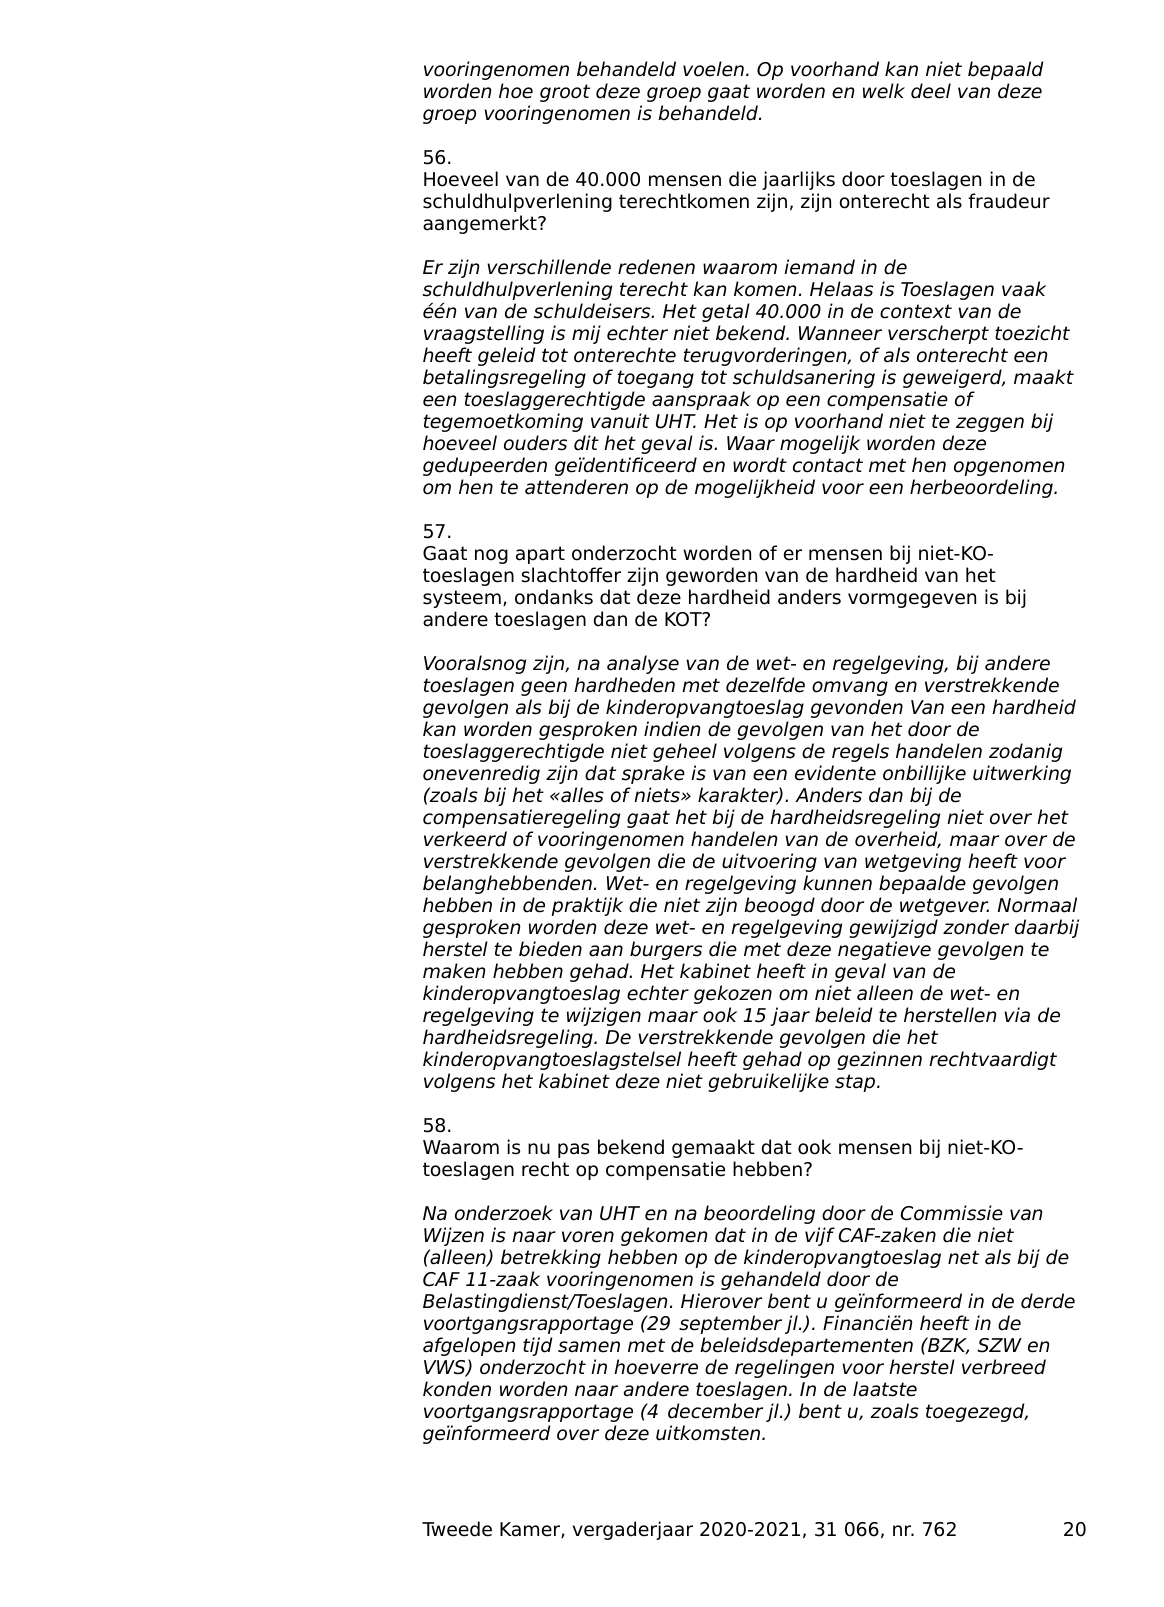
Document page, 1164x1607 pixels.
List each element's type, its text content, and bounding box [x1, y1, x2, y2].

text Vooralsnog zijn, na analyse van de wet- en regelgeving, bij andere toeslagen geen hardheden met dezelfde omvang en verstrekkende gevolgen als bij de kinderopvangtoeslag gevonden Van een hardheid kan worden gesproken indien de gevolgen van het door de toeslaggerechtigde niet geheel volgens de regels handelen zodanig onevenredig zijn dat sprake is van een evidente onbillijke uitwerking (zoals bij het «alles of niets» karakter). Anders dan bij de compensatieregeling gaat het bij de hardheidsregeling niet over het verkeerd of vooringenomen handelen van de overheid, maar over de verstrekkende gevolgen die de uitvoering van wetgeving heeft voor belanghebbenden. Wet- en regelgeving kunnen bepaalde gevolgen hebben in de praktijk die niet zijn beoogd door de wetgever. Normaal gesproken worden deze wet- en regelgeving gewijzigd zonder daarbij herstel te bieden aan burgers die met deze negatieve gevolgen te maken hebben gehad. Het kabinet heeft in geval van de kinderopvangtoeslag echter gekozen om niet alleen de wet- en regelgeving te wijzigen maar ook 15 jaar beleid te herstellen via de hardheidsregeling. De verstrekkende gevolgen die het kinderopvangtoeslagstelsel heeft gehad op gezinnen rechtvaardigt volgens het kabinet deze niet gebruikelijke stap. [422, 653, 1087, 1093]
text 56. [422, 147, 1087, 169]
text Waarom is nu pas bekend gemaakt dat ook mensen bij niet-KO-toeslagen recht op compensatie hebben? [422, 1137, 1087, 1181]
text vooringenomen behandeld voelen. Op voorhand kan niet bepaald worden hoe groot deze groep gaat worden en welk deel van deze groep vooringenomen is behandeld. [422, 59, 1087, 125]
text 58. [422, 1115, 1087, 1137]
text 57. [422, 521, 1087, 543]
text Er zijn verschillende redenen waarom iemand in de schuldhulpverlening terecht kan komen. Helaas is Toeslagen vaak één van de schuldeisers. Het getal 40.000 in de context van de vraagstelling is mij echter niet bekend. Wanneer verscherpt toezicht heeft geleid tot onterechte terugvorderingen, of als onterecht een betalingsregeling of toegang tot schuldsanering is geweigerd, maakt een toeslaggerechtigde aanspraak op een compensatie of tegemoetkoming vanuit UHT. Het is op voorhand niet te zeggen bij hoeveel ouders dit het geval is. Waar mogelijk worden deze gedupeerden geïdentificeerd en wordt contact met hen opgenomen om hen te attenderen op de mogelijkheid voor een herbeoordeling. [422, 257, 1087, 499]
text Na onderzoek van UHT en na beoordeling door de Commissie van Wijzen is naar voren gekomen dat in de vijf CAF-zaken die niet (alleen) betrekking hebben op de kinderopvangtoeslag net als bij de CAF 11-zaak vooringenomen is gehandeld door de Belastingdienst/Toeslagen. Hierover bent u geïnformeerd in de derde voortgangsrapportage (29 september jl.). Financiën heeft in de afgelopen tijd samen met de beleidsdepartementen (BZK, SZW en VWS) onderzocht in hoeverre de regelingen voor herstel verbreed konden worden naar andere toeslagen. In de laatste voortgangsrapportage (4 december jl.) bent u, zoals toegezegd, geïnformeerd over deze uitkomsten. [422, 1203, 1087, 1445]
text Gaat nog apart onderzocht worden of er mensen bij niet-KO-toeslagen slachtoffer zijn geworden van de hardheid van het systeem, ondanks dat deze hardheid anders vormgegeven is bij andere toeslagen dan de KOT? [422, 543, 1087, 631]
text Hoeveel van de 40.000 mensen die jaarlijks door toeslagen in de schuldhulpverlening terechtkomen zijn, zijn onterecht als fraudeur aangemerkt? [422, 169, 1087, 235]
